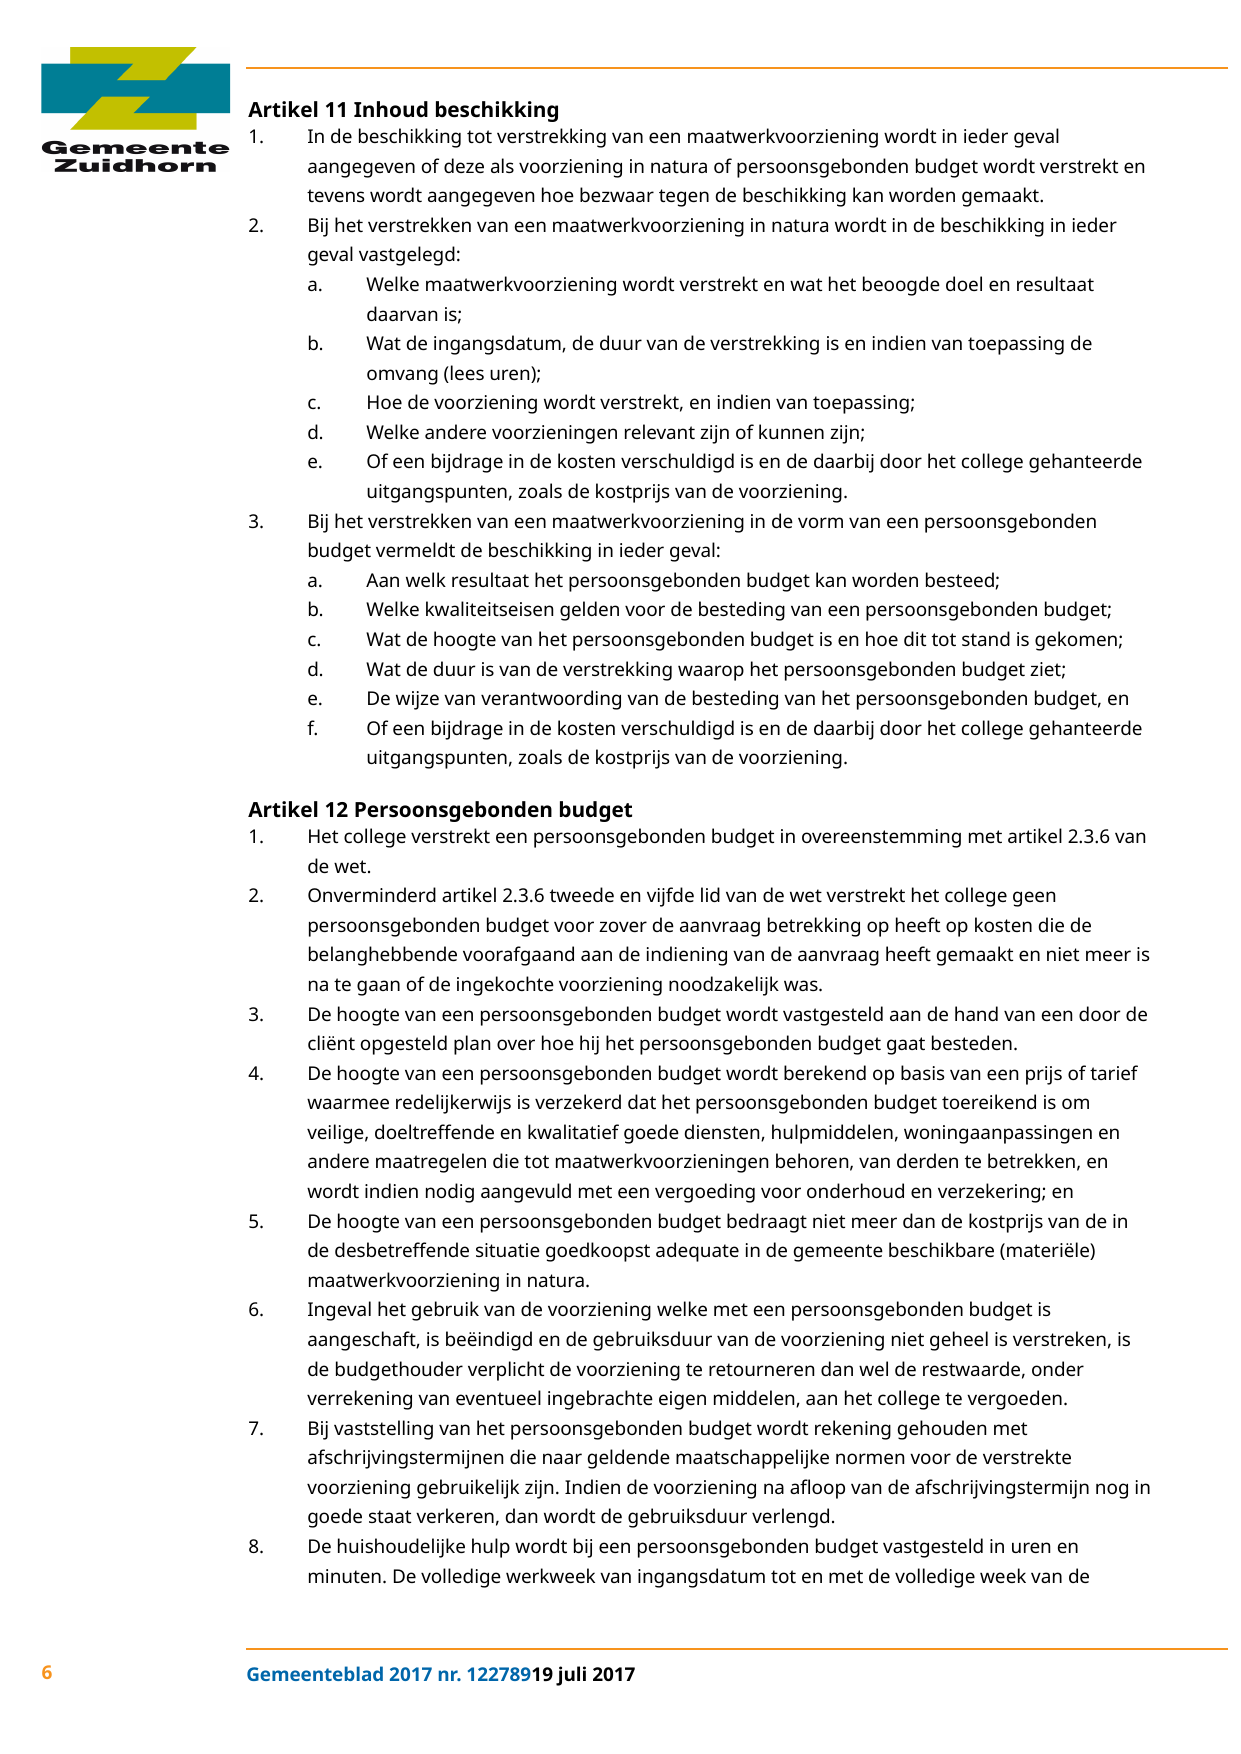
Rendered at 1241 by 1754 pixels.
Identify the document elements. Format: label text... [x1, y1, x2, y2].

list Wat de hoogte van het persoonsgebonden budget is en hoe dit tot stand is gekomen; [307, 626, 1152, 652]
list Het college verstrekt een persoonsgebonden budget in overeenstemming met artikel 2.3.6 van de wet. [248, 823, 1152, 879]
list Of een bijdrage in de kosten verschuldigd is en de daarbij door het college gehanteerde uitgangspunten, zoals de kostprijs van de voorziening. [307, 449, 1152, 504]
list Welke maatwerkvoorziening wordt verstrekt en wat het beoogde doel en resultaat daarvan is; [307, 271, 1152, 326]
text Artikel 11 Inhoud beschikking [248, 95, 1152, 123]
list Wat de duur is van de verstrekking waarop het persoonsgebonden budget ziet; [307, 656, 1152, 681]
list Of een bijdrage in de kosten verschuldigd is en de daarbij door het college gehanteerde uitgangspunten, zoals de kostprijs van de voorziening. [307, 715, 1152, 770]
picture [41, 47, 231, 172]
list De huishoudelijke hulp wordt bij een persoonsgebonden budget vastgesteld in uren en minuten. De volledige werkweek van ingangsdatum tot en met de volledige week van de [248, 1533, 1152, 1589]
list De wijze van verantwoording van de besteding van het persoonsgebonden budget, en [307, 685, 1152, 711]
list Bij het verstrekken van een maatwerkvoorziening in de vorm van een persoonsgebonden budget vermeldt de beschikking in ieder geval: [248, 508, 1152, 563]
list Bij het verstrekken van een maatwerkvoorziening in natura wordt in de beschikking in ieder geval vastgelegd: [248, 212, 1152, 267]
list Onverminderd artikel 2.3.6 tweede en vijfde lid van de wet verstrekt het college geen persoonsgebonden budget voor zover de aanvraag betrekking op heeft op kosten die de belanghebbende voorafgaand aan de indiening van de aanvraag heeft gemaakt en niet meer is na te gaan of de ingekochte voorziening noodzakelijk was. [248, 882, 1152, 997]
list Aan welk resultaat het persoonsgebonden budget kan worden besteed; [307, 567, 1152, 593]
list Bij vaststelling van het persoonsgebonden budget wordt rekening gehouden met afschrijvingstermijnen die naar geldende maatschappelijke normen voor de verstrekte voorziening gebruikelijk zijn. Indien de voorziening na afloop van de afschrijvingstermijn nog in goede staat verkeren, dan wordt de gebruiksduur verlengd. [248, 1415, 1152, 1529]
list De hoogte van een persoonsgebonden budget bedraagt niet meer dan de kostprijs van de in de desbetreffende situatie goedkoopst adequate in de gemeente beschikbare (materiële) maatwerkvoorziening in natura. [248, 1208, 1152, 1293]
list Wat de ingangsdatum, de duur van de verstrekking is en indien van toepassing de omvang (lees uren); [307, 330, 1152, 386]
list In de beschikking tot verstrekking van een maatwerkvoorziening wordt in ieder geval aangegeven of deze als voorziening in natura of persoonsgebonden budget wordt verstrekt en tevens wordt aangegeven hoe bezwaar tegen de beschikking kan worden gemaakt. [248, 123, 1152, 208]
list Ingeval het gebruik van de voorziening welke met een persoonsgebonden budget is aangeschaft, is beëindigd en de gebruiksduur van de voorziening niet geheel is verstreken, is de budgethouder verplicht de voorziening te retourneren dan wel de restwaarde, onder verrekening van eventueel ingebrachte eigen middelen, aan het college te vergoeden. [248, 1297, 1152, 1411]
list De hoogte van een persoonsgebonden budget wordt vastgesteld aan de hand van een door de cliënt opgesteld plan over hoe hij het persoonsgebonden budget gaat besteden. [248, 1001, 1152, 1056]
list De hoogte van een persoonsgebonden budget wordt berekend op basis van een prijs of tarief waarmee redelijkerwijs is verzekerd dat het persoonsgebonden budget toereikend is om veilige, doeltreffende en kwalitatief goede diensten, hulpmiddelen, woningaanpassingen en andere maatregelen die tot maatwerkvoorzieningen behoren, van derden te betrekken, en wordt indien nodig aangevuld met een vergoeding voor onderhoud en verzekering; en [248, 1060, 1152, 1204]
text Artikel 12 Persoonsgebonden budget [248, 795, 1152, 823]
list Hoe de voorziening wordt verstrekt, en indien van toepassing; [307, 389, 1152, 415]
list Welke andere voorzieningen relevant zijn of kunnen zijn; [307, 419, 1152, 445]
list Welke kwaliteitseisen gelden voor de besteding van een persoonsgebonden budget; [307, 597, 1152, 622]
